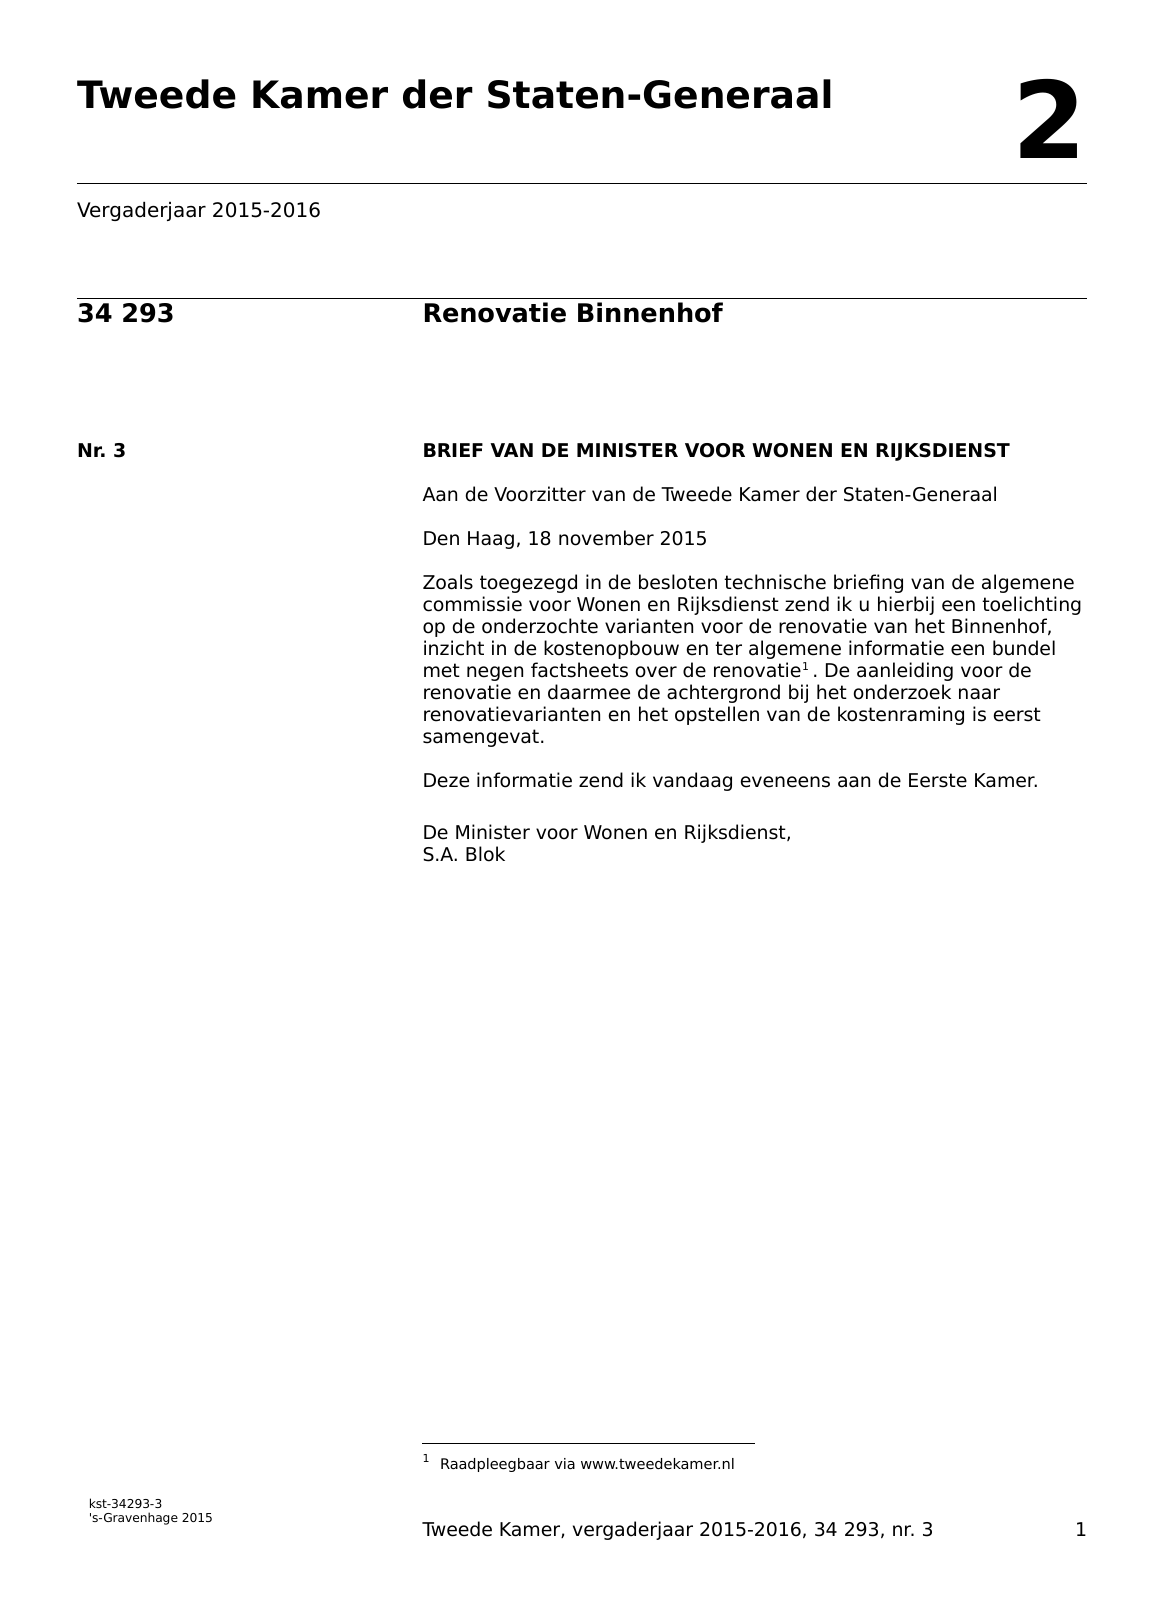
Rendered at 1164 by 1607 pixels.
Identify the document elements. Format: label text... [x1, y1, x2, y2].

text Den Haag, 18 november 2015 [422, 528, 1087, 550]
subtitle Nr. 3 BRIEF VAN DE MINISTER VOOR WONEN EN RIJKSDIENST [77, 440, 1087, 462]
table_header Tweede Kamer der Staten-Generaal [77, 59, 886, 183]
text kst-34293-3 [88, 1497, 323, 1511]
text Zoals toegezegd in de besloten technische briefing van de algemene commissie voor Wonen en Rijksdienst zend ik u hierbij een toelichting op de onderzochte varianten voor de renovatie van het Binnenhof, inzicht in de kostenopbouw en ter algemene informatie een bundel met negen factsheets over de renovatie. De aanleiding voor de renovatie en daarmee de achtergrond bij het onderzoek naar renovatievarianten en het opstellen van de kostenraming is eerst samengevat. [422, 572, 1087, 748]
text Deze informatie zend ik vandaag eveneens aan de Eerste Kamer. [422, 770, 1087, 792]
text De Minister voor Wonen en Rijksdienst, S.A. Blok [422, 822, 1087, 866]
text Aan de Voorzitter van de Tweede Kamer der Staten-Generaal [422, 484, 1087, 506]
table_header 2 [886, 59, 1087, 183]
text Raadpleegbaar via www.tweedekamer.nl [422, 1452, 1087, 1474]
subtitle 34 293 Renovatie Binnenhof [77, 299, 1087, 329]
table_cell Vergaderjaar 2015-2016 [77, 184, 1087, 298]
text 's-Gravenhage 2015 [88, 1511, 323, 1525]
